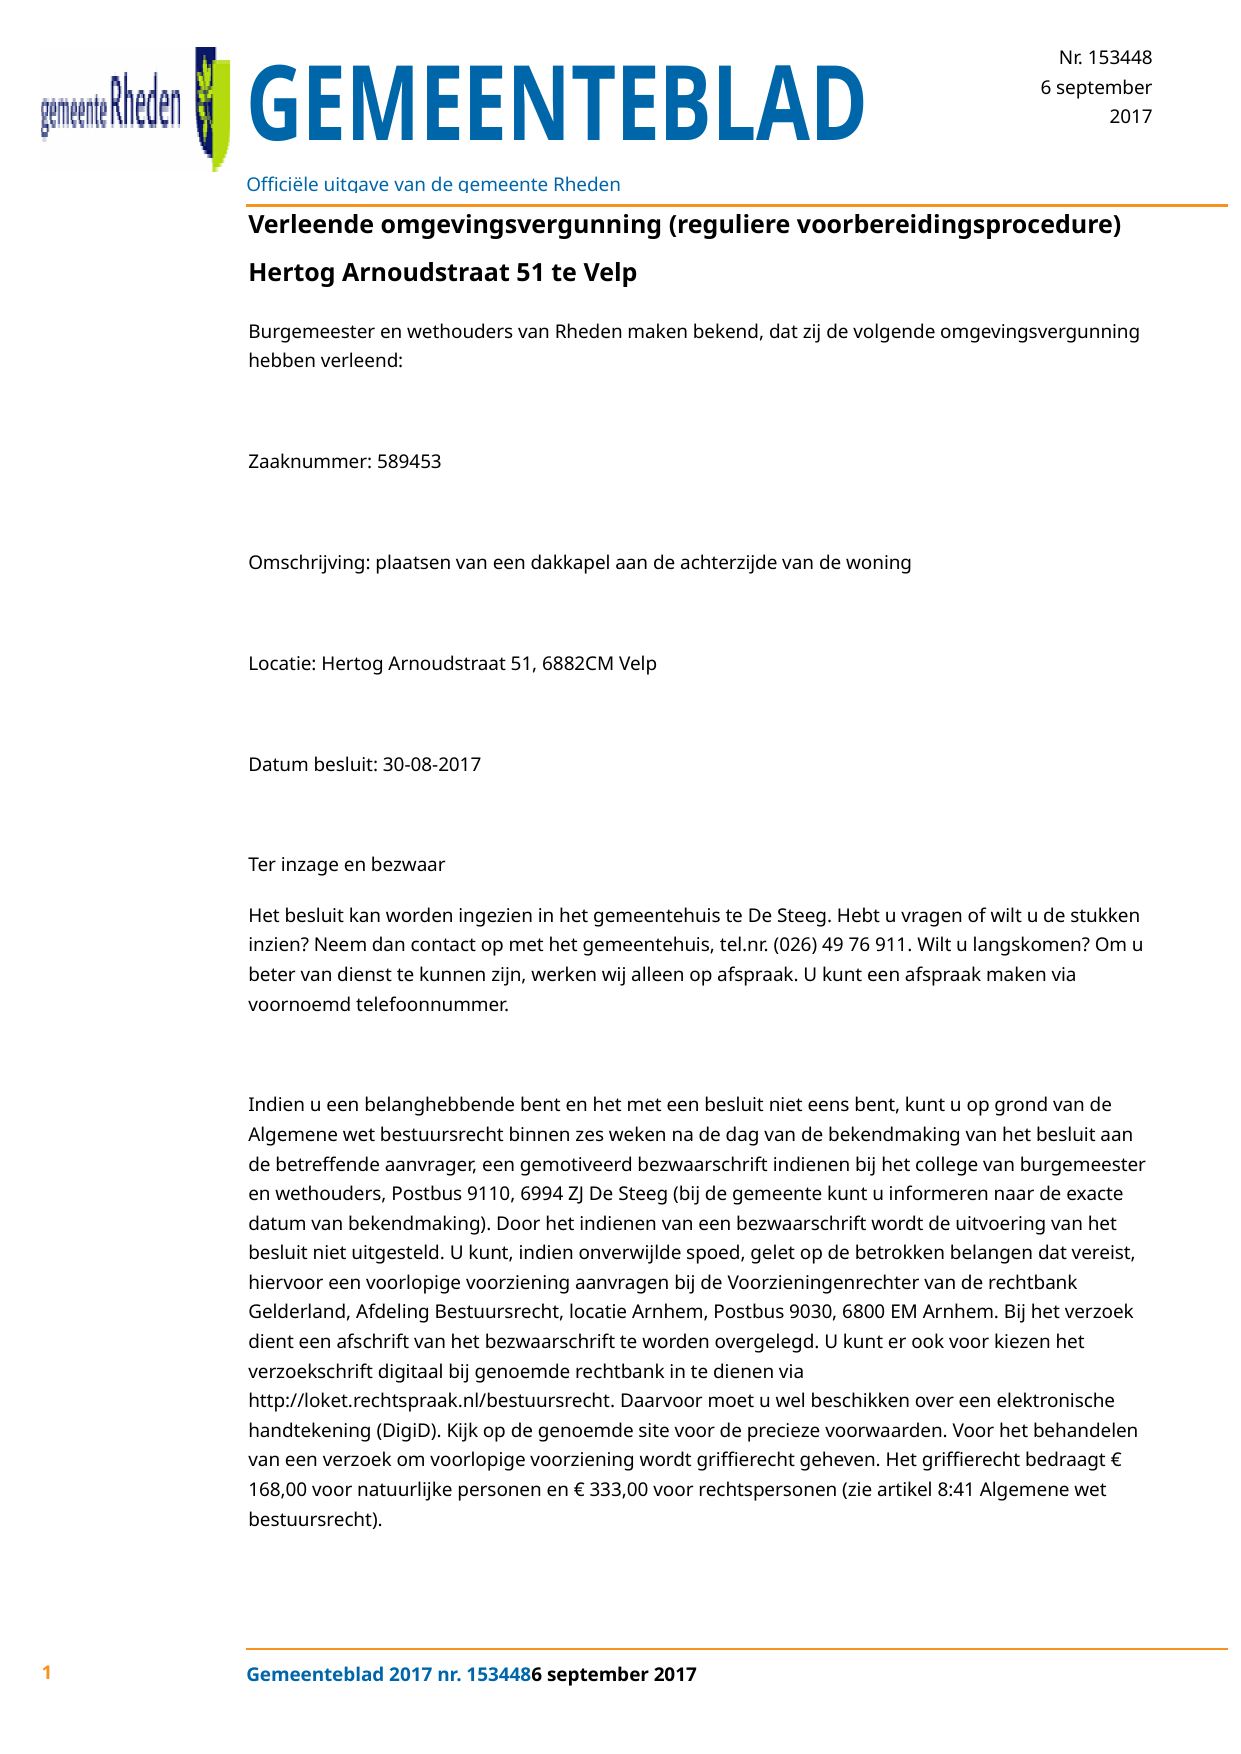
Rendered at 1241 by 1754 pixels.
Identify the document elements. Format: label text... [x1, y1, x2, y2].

text Omschrijving: plaatsen van een dakkapel aan de achterzijde van de woning [248, 549, 1152, 575]
text Zaaknummer: 589453 [248, 448, 1152, 474]
text Verleende omgevingsvergunning (reguliere voorbereidingsprocedure) Hertog Arnoudstraat 51 te Velp [248, 207, 1152, 288]
text Het besluit kan worden ingezien in het gemeentehuis te De Steeg. Hebt u vragen of wilt u de stukken inzien? Neem dan contact op met het gemeentehuis, tel.nr. (026) 49 76 911. Wilt u langskomen? Om u beter van dienst te kunnen zijn, werken wij alleen op afspraak. U kunt een afspraak maken via voornoemd telefoonnummer. [248, 902, 1152, 1017]
text Ter inzage en bezwaar [248, 852, 1152, 877]
text Locatie: Hertog Arnoudstraat 51, 6882CM Velp [248, 650, 1152, 676]
text Datum besluit: 30-08-2017 [248, 751, 1152, 777]
text Indien u een belanghebbende bent en het met een besluit niet eens bent, kunt u op grond van de Algemene wet bestuursrecht binnen zes weken na de dag van de bekendmaking van het besluit aan de betreffende aanvrager, een gemotiveerd bezwaarschrift indienen bij het college van burgemeester en wethouders, Postbus 9110, 6994 ZJ De Steeg (bij de gemeente kunt u informeren naar de exacte datum van bekendmaking). Door het indienen van een bezwaarschrift wordt de uitvoering van het besluit niet uitgesteld. U kunt, indien onverwijlde spoed, gelet op de betrokken belangen dat vereist, hiervoor een voorlopige voorziening aanvragen bij de Voorzieningenrechter van de rechtbank Gelderland, Afdeling Bestuursrecht, locatie Arnhem, Postbus 9030, 6800 EM Arnhem. Bij het verzoek dient een afschrift van het bezwaarschrift te worden overgelegd. U kunt er ook voor kiezen het verzoekschrift digitaal bij genoemde rechtbank in te dienen via http://loket.rechtspraak.nl/bestuursrecht. Daarvoor moet u wel beschikken over een elektronische handtekening (DigiD). Kijk op de genoemde site voor de precieze voorwaarden. Voor het behandelen van een verzoek om voorlopige voorziening wordt griffierecht geheven. Het griffierecht bedraagt € 168,00 voor natuurlijke personen en € 333,00 voor rechtspersonen (zie artikel 8:41 Algemene wet bestuursrecht). [248, 1092, 1152, 1532]
text Burgemeester en wethouders van Rheden maken bekend, dat zij de volgende omgevingsvergunning hebben verleend: [248, 318, 1152, 373]
picture [41, 47, 231, 172]
